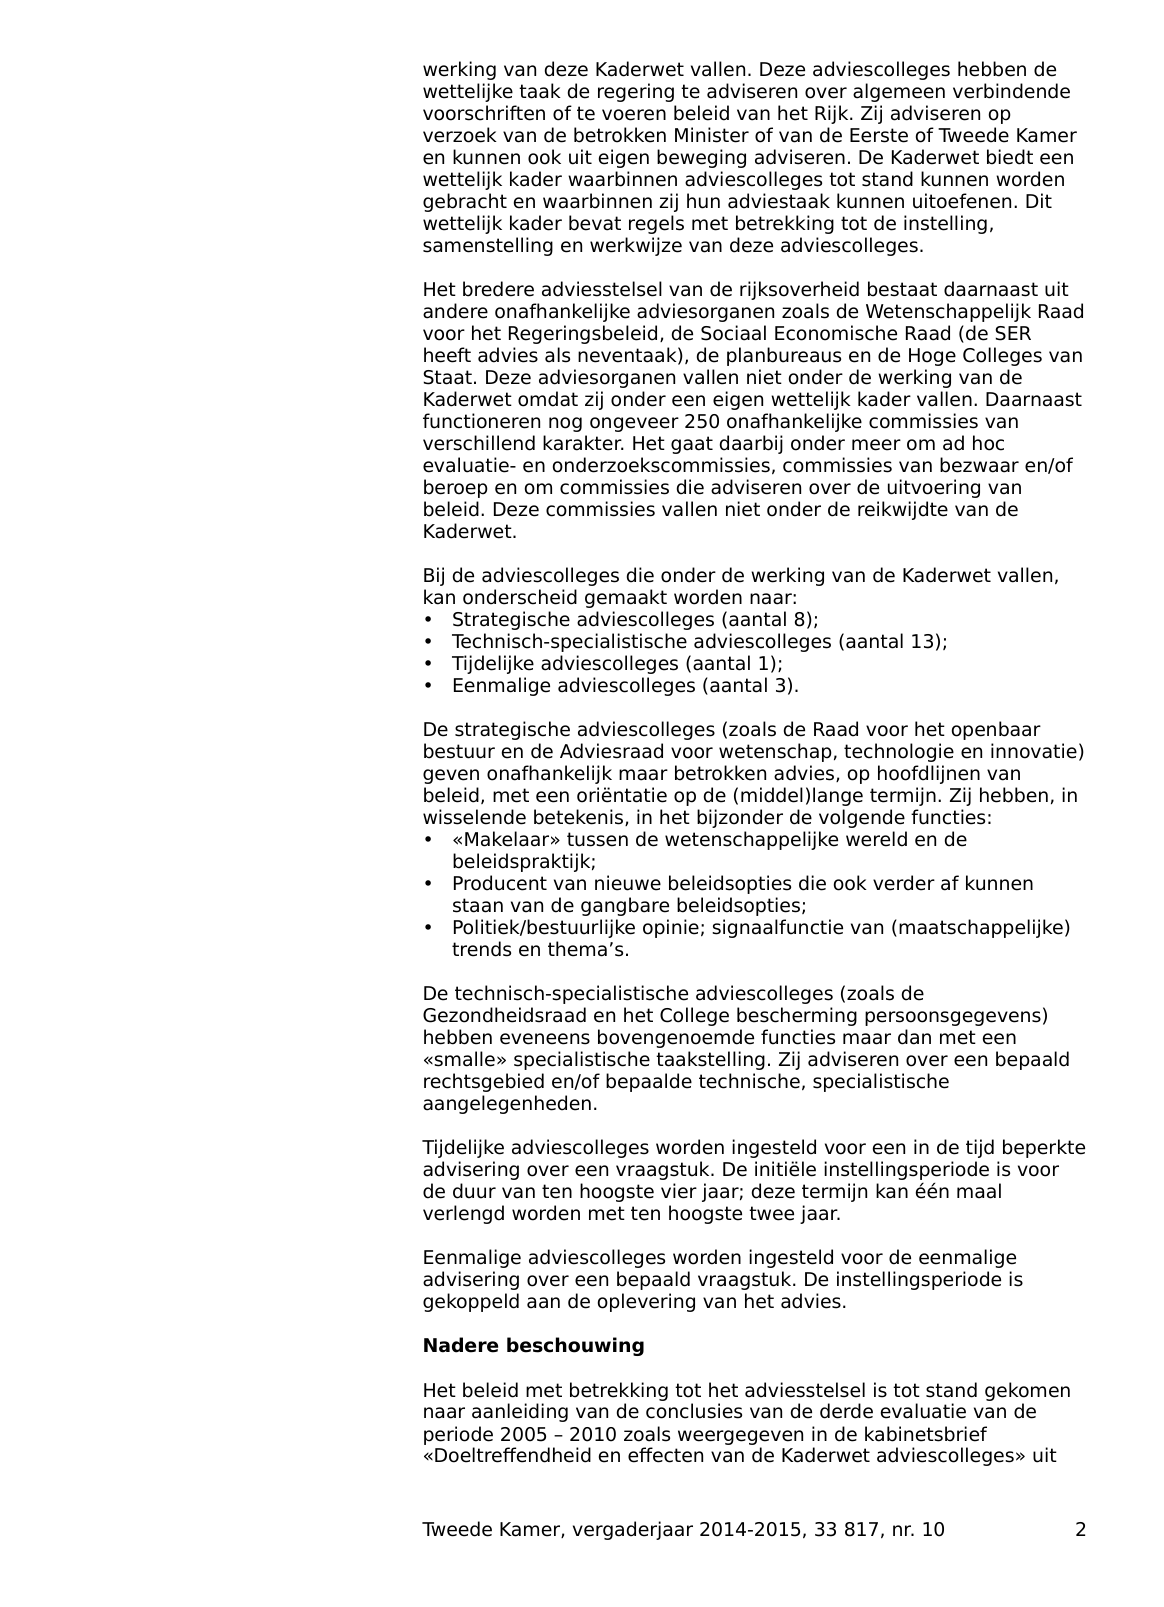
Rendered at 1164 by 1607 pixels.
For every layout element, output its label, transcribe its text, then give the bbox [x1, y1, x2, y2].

text Het beleid met betrekking tot het adviesstelsel is tot stand gekomen naar aanleiding van de conclusies van de derde evaluatie van de periode 2005 – 2010 zoals weergegeven in de kabinetsbrief «Doeltreffendheid en effecten van de Kaderwet adviescolleges» uit [422, 1379, 1087, 1467]
text De technisch-specialistische adviescolleges (zoals de Gezondheidsraad en het College bescherming persoonsgegevens) hebben eveneens bovengenoemde functies maar dan met een «smalle» specialistische taakstelling. Zij adviseren over een bepaald rechtsgebied en/of bepaalde technische, specialistische aangelegenheden. [422, 983, 1087, 1115]
text De strategische adviescolleges (zoals de Raad voor het openbaar bestuur en de Adviesraad voor wetenschap, technologie en innovatie) geven onafhankelijk maar betrokken advies, op hoofdlijnen van beleid, met een oriëntatie op de (middel)lange termijn. Zij hebben, in wisselende betekenis, in het bijzonder de volgende functies: [422, 719, 1087, 829]
text Eenmalige adviescolleges worden ingesteld voor de eenmalige advisering over een bepaald vraagstuk. De instellingsperiode is gekoppeld aan de oplevering van het advies. [422, 1247, 1087, 1313]
text • Technisch-specialistische adviescolleges (aantal 13); [422, 631, 1087, 653]
text • Strategische adviescolleges (aantal 8); [422, 609, 1087, 631]
text Tijdelijke adviescolleges worden ingesteld voor een in de tijd beperkte advisering over een vraagstuk. De initiële instellingsperiode is voor de duur van ten hoogste vier jaar; deze termijn kan één maal verlengd worden met ten hoogste twee jaar. [422, 1137, 1087, 1225]
text Het bredere adviesstelsel van de rijksoverheid bestaat daarnaast uit andere onafhankelijke adviesorganen zoals de Wetenschappelijk Raad voor het Regeringsbeleid, de Sociaal Economische Raad (de SER heeft advies als neventaak), de planbureaus en de Hoge Colleges van Staat. Deze adviesorganen vallen niet onder de werking van de Kaderwet omdat zij onder een eigen wettelijk kader vallen. Daarnaast functioneren nog ongeveer 250 onafhankelijke commissies van verschillend karakter. Het gaat daarbij onder meer om ad hoc evaluatie- en onderzoekscommissies, commissies van bezwaar en/of beroep en om commissies die adviseren over de uitvoering van beleid. Deze commissies vallen niet onder de reikwijdte van de Kaderwet. [422, 279, 1087, 543]
text • «Makelaar» tussen de wetenschappelijke wereld en de beleidspraktijk; [422, 829, 1087, 873]
text werking van deze Kaderwet vallen. Deze adviescolleges hebben de wettelijke taak de regering te adviseren over algemeen verbindende voorschriften of te voeren beleid van het Rijk. Zij adviseren op verzoek van de betrokken Minister of van de Eerste of Tweede Kamer en kunnen ook uit eigen beweging adviseren. De Kaderwet biedt een wettelijk kader waarbinnen adviescolleges tot stand kunnen worden gebracht en waarbinnen zij hun adviestaak kunnen uitoefenen. Dit wettelijk kader bevat regels met betrekking tot de instelling, samenstelling en werkwijze van deze adviescolleges. [422, 59, 1087, 257]
text • Tijdelijke adviescolleges (aantal 1); [422, 653, 1087, 675]
text • Eenmalige adviescolleges (aantal 3). [422, 675, 1087, 697]
text • Politiek/bestuurlijke opinie; signaalfunctie van (maatschappelijke) trends en thema’s. [422, 917, 1087, 961]
text Bij de adviescolleges die onder de werking van de Kaderwet vallen, kan onderscheid gemaakt worden naar: [422, 565, 1087, 609]
subtitle Nadere beschouwing [422, 1335, 1087, 1357]
text • Producent van nieuwe beleidsopties die ook verder af kunnen staan van de gangbare beleidsopties; [422, 873, 1087, 917]
